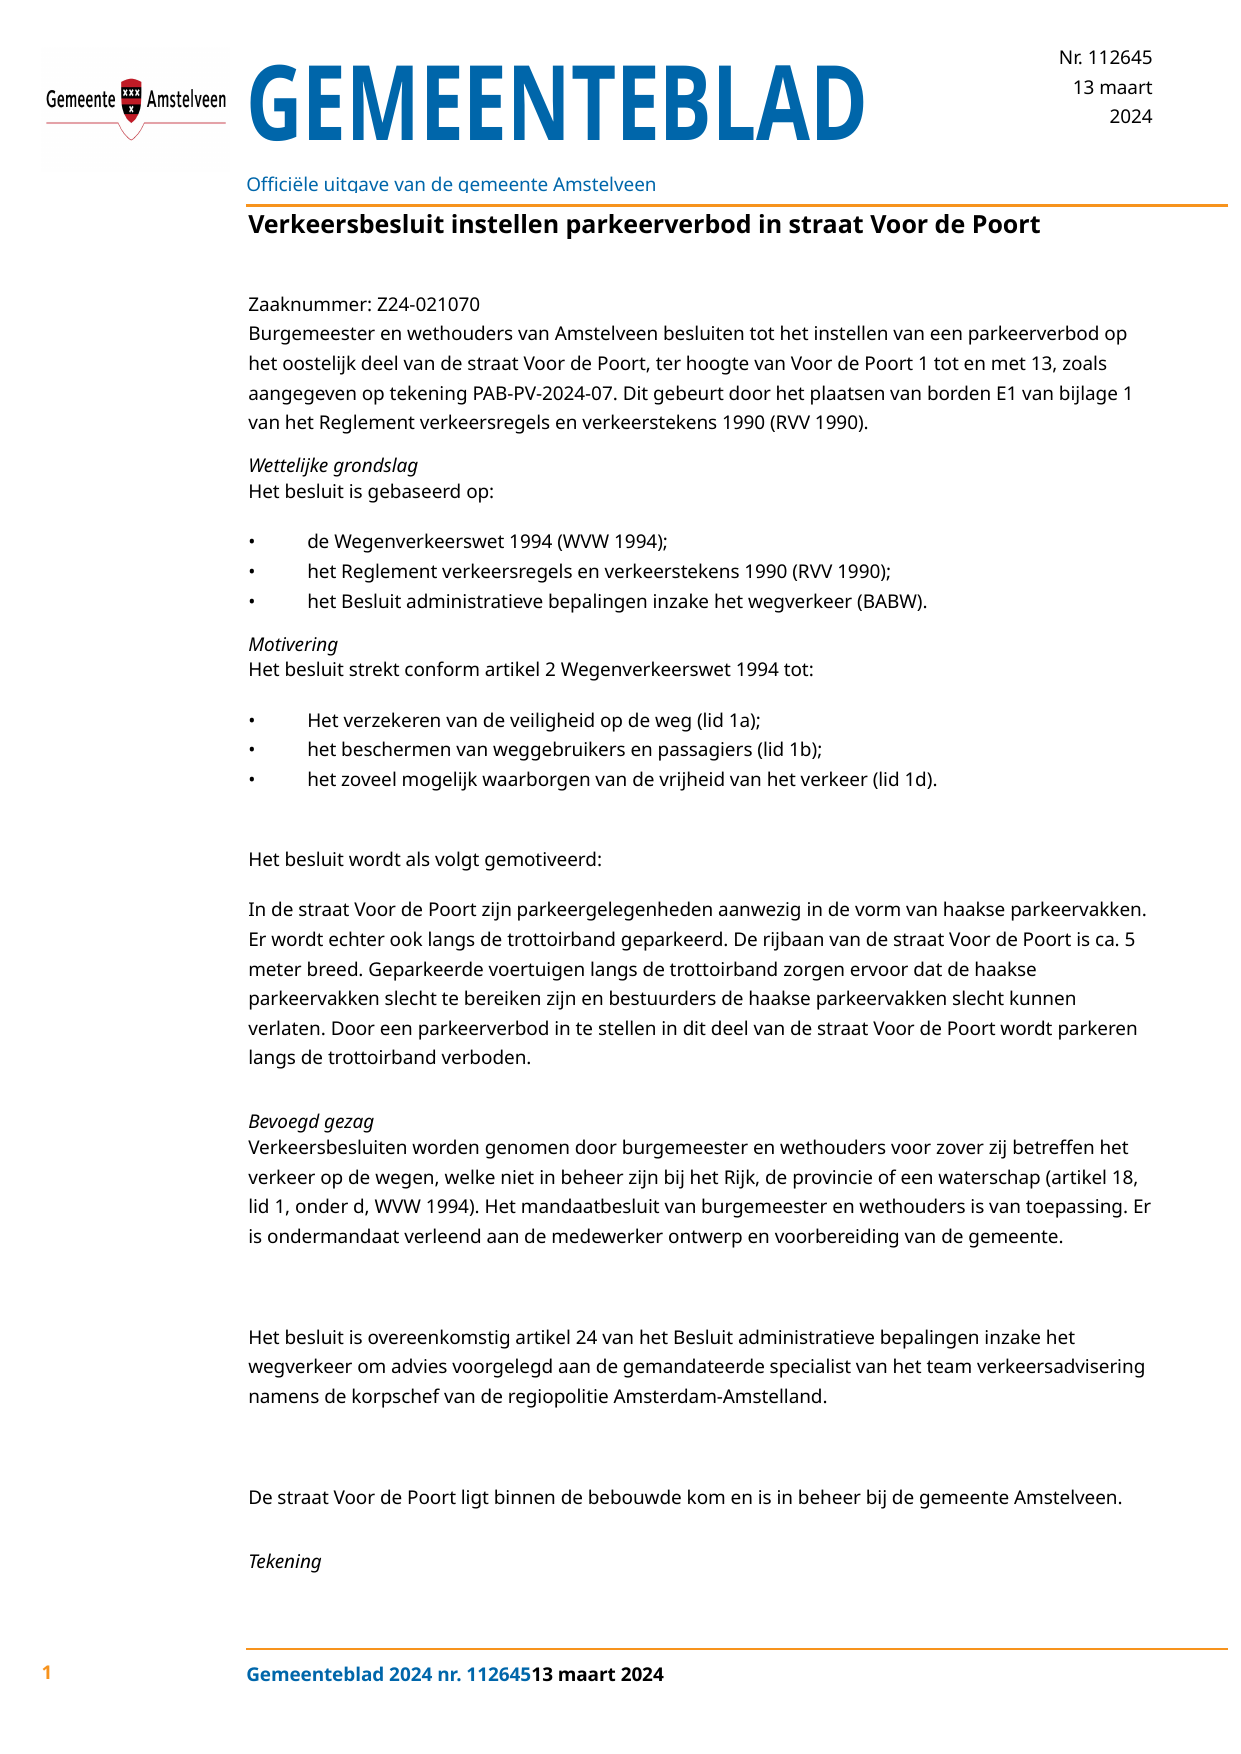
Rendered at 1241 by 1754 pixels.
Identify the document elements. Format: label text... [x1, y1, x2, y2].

text Motivering [248, 631, 1152, 657]
text Verkeersbesluiten worden genomen door burgemeester en wethouders voor zover zij betreffen het verkeer op de wegen, welke niet in beheer zijn bij het Rijk, de provincie of een waterschap (artikel 18, lid 1, onder d, WVW 1994). Het mandaatbesluit van burgemeester en wethouders is van toepassing. Er is ondermandaat verleend aan de medewerker ontwerp en voorbereiding van de gemeente. [248, 1134, 1152, 1249]
list het zoveel mogelijk waarborgen van de vrijheid van het verkeer (lid 1d). [248, 766, 1152, 792]
text Het besluit wordt als volgt gemotiveerd: [248, 846, 1152, 872]
list het Reglement verkeersregels en verkeerstekens 1990 (RVV 1990); [248, 558, 1152, 584]
list het beschermen van weggebruikers en passagiers (lid 1b); [248, 737, 1152, 762]
picture [41, 47, 231, 172]
text De straat Voor de Poort ligt binnen de bebouwde kom en is in beheer bij de gemeente Amstelveen. [248, 1484, 1152, 1509]
text Tekening [248, 1548, 1152, 1573]
list de Wegenverkeerswet 1994 (WVW 1994); [248, 529, 1152, 554]
text Zaaknummer: Z24-021070 [248, 291, 1152, 317]
list Het verzekeren van de veiligheid op de weg (lid 1a); [248, 707, 1152, 733]
text Het besluit is overeenkomstig artikel 24 van het Besluit administratieve bepalingen inzake het wegverkeer om advies voorgelegd aan de gemandateerde specialist van het team verkeersadvisering namens de korpschef van de regiopolitie Amsterdam-Amstelland. [248, 1324, 1152, 1409]
text Verkeersbesluit instellen parkeerverbod in straat Voor de Poort [248, 207, 1152, 241]
text Het besluit is gebaseerd op: [248, 478, 1152, 504]
text Het besluit strekt conform artikel 2 Wegenverkeerswet 1994 tot: [248, 657, 1152, 682]
list het Besluit administratieve bepalingen inzake het wegverkeer (BABW). [248, 588, 1152, 613]
text Bevoegd gezag [248, 1108, 1152, 1134]
text Burgemeester en wethouders van Amstelveen besluiten tot het instellen van een parkeerverbod op het oostelijk deel van de straat Voor de Poort, ter hoogte van Voor de Poort 1 tot en met 13, zoals aangegeven op tekening PAB-PV-2024-07. Dit gebeurt door het plaatsen van borden E1 van bijlage 1 van het Reglement verkeersregels en verkeerstekens 1990 (RVV 1990). [248, 321, 1152, 435]
text In de straat Voor de Poort zijn parkeergelegenheden aanwezig in de vorm van haakse parkeervakken. Er wordt echter ook langs de trottoirband geparkeerd. De rijbaan van de straat Voor de Poort is ca. 5 meter breed. Geparkeerde voertuigen langs de trottoirband zorgen ervoor dat de haakse parkeervakken slecht te bereiken zijn en bestuurders de haakse parkeervakken slecht kunnen verlaten. Door een parkeerverbod in te stellen in dit deel van de straat Voor de Poort wordt parkeren langs de trottoirband verboden. [248, 897, 1152, 1070]
text Wettelijke grondslag [248, 452, 1152, 478]
